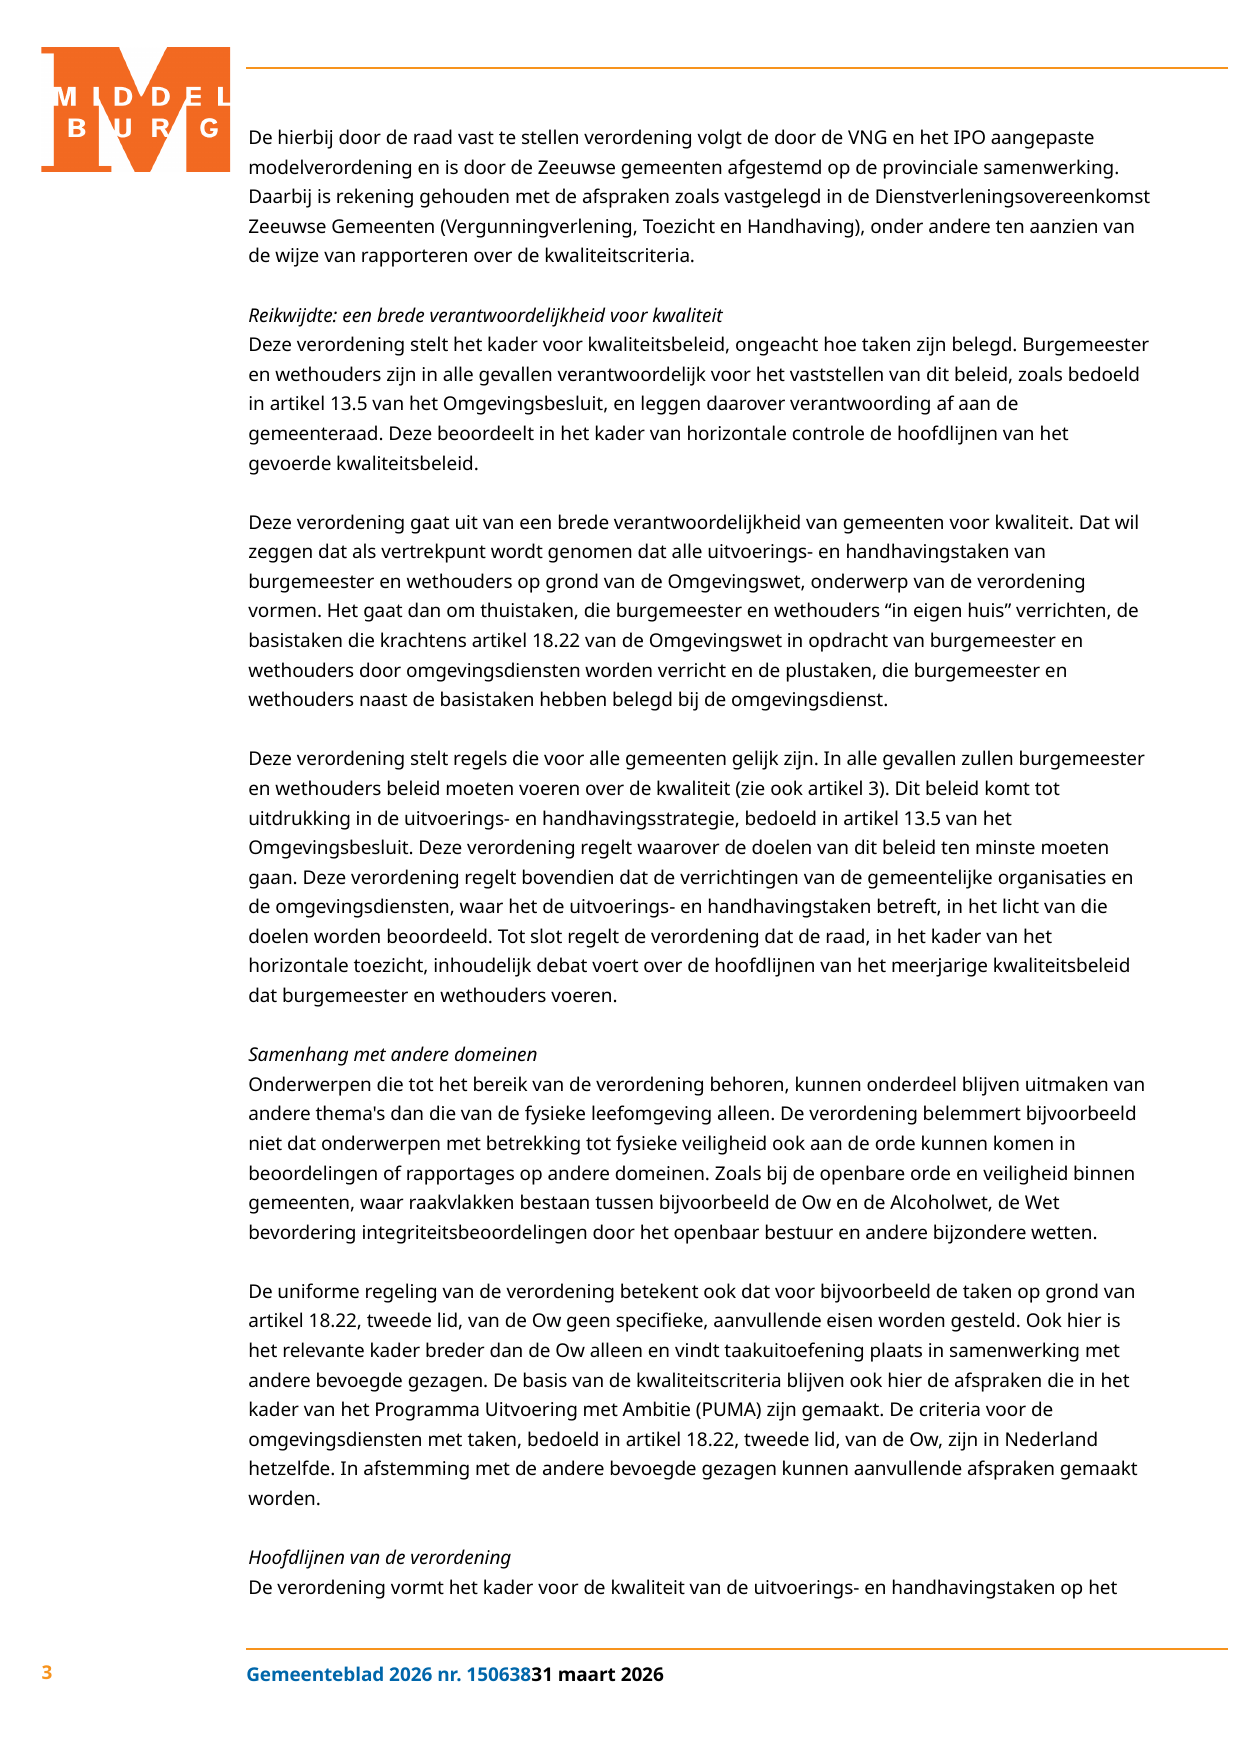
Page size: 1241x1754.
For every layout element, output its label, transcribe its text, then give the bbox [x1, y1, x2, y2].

text Reikwijdte: een brede verantwoordelijkheid voor kwaliteit [248, 302, 1152, 328]
text De hierbij door de raad vast te stellen verordening volgt de door de VNG en het IPO aangepaste modelverordening en is door de Zeeuwse gemeenten afgestemd op de provinciale samenwerking. Daarbij is rekening gehouden met de afspraken zoals vastgelegd in de Dienstverleningsovereenkomst Zeeuwse Gemeenten (Vergunningverlening, Toezicht en Handhaving), onder andere ten aanzien van de wijze van rapporteren over de kwaliteitscriteria. [248, 124, 1152, 268]
picture [41, 47, 231, 172]
text Hoofdlijnen van de verordening [248, 1544, 1152, 1570]
text De verordening vormt het kader voor de kwaliteit van de uitvoerings- en handhavingstaken op het [248, 1574, 1152, 1600]
text Deze verordening stelt regels die voor alle gemeenten gelijk zijn. In alle gevallen zullen burgemeester en wethouders beleid moeten voeren over de kwaliteit (zie ook artikel 3). Dit beleid komt tot uitdrukking in de uitvoerings- en handhavingsstrategie, bedoeld in artikel 13.5 van het Omgevingsbesluit. Deze verordening regelt waarover de doelen van dit beleid ten minste moeten gaan. Deze verordening regelt bovendien dat de verrichtingen van de gemeentelijke organisaties en de omgevingsdiensten, waar het de uitvoerings- en handhavingstaken betreft, in het licht van die doelen worden beoordeeld. Tot slot regelt de verordening dat de raad, in het kader van het horizontale toezicht, inhoudelijk debat voert over de hoofdlijnen van het meerjarige kwaliteitsbeleid dat burgemeester en wethouders voeren. [248, 746, 1152, 1008]
text Deze verordening stelt het kader voor kwaliteitsbeleid, ongeacht hoe taken zijn belegd. Burgemeester en wethouders zijn in alle gevallen verantwoordelijk voor het vaststellen van dit beleid, zoals bedoeld in artikel 13.5 van het Omgevingsbesluit, en leggen daarover verantwoording af aan de gemeenteraad. Deze beoordeelt in het kader van horizontale controle de hoofdlijnen van het gevoerde kwaliteitsbeleid. [248, 331, 1152, 476]
text Samenhang met andere domeinen [248, 1041, 1152, 1067]
text Deze verordening gaat uit van een brede verantwoordelijkheid van gemeenten voor kwaliteit. Dat wil zeggen dat als vertrekpunt wordt genomen dat alle uitvoerings- en handhavingstaken van burgemeester en wethouders op grond van de Omgevingswet, onderwerp van de verordening vormen. Het gaat dan om thuistaken, die burgemeester en wethouders “in eigen huis” verrichten, de basistaken die krachtens artikel 18.22 van de Omgevingswet in opdracht van burgemeester en wethouders door omgevingsdiensten worden verricht en de plustaken, die burgemeester en wethouders naast de basistaken hebben belegd bij de omgevingsdienst. [248, 509, 1152, 712]
text Onderwerpen die tot het bereik van de verordening behoren, kunnen onderdeel blijven uitmaken van andere thema's dan die van de fysieke leefomgeving alleen. De verordening belemmert bijvoorbeeld niet dat onderwerpen met betrekking tot fysieke veiligheid ook aan de orde kunnen komen in beoordelingen of rapportages op andere domeinen. Zoals bij de openbare orde en veiligheid binnen gemeenten, waar raakvlakken bestaan tussen bijvoorbeeld de Ow en de Alcoholwet, de Wet bevordering integriteitsbeoordelingen door het openbaar bestuur en andere bijzondere wetten. [248, 1071, 1152, 1245]
text De uniforme regeling van de verordening betekent ook dat voor bijvoorbeeld de taken op grond van artikel 18.22, tweede lid, van de Ow geen specifieke, aanvullende eisen worden gesteld. Ook hier is het relevante kader breder dan de Ow alleen en vindt taakuitoefening plaats in samenwerking met andere bevoegde gezagen. De basis van de kwaliteitscriteria blijven ook hier de afspraken die in het kader van het Programma Uitvoering met Ambitie (PUMA) zijn gemaakt. De criteria voor de omgevingsdiensten met taken, bedoeld in artikel 18.22, tweede lid, van de Ow, zijn in Nederland hetzelfde. In afstemming met de andere bevoegde gezagen kunnen aanvullende afspraken gemaakt worden. [248, 1278, 1152, 1511]
